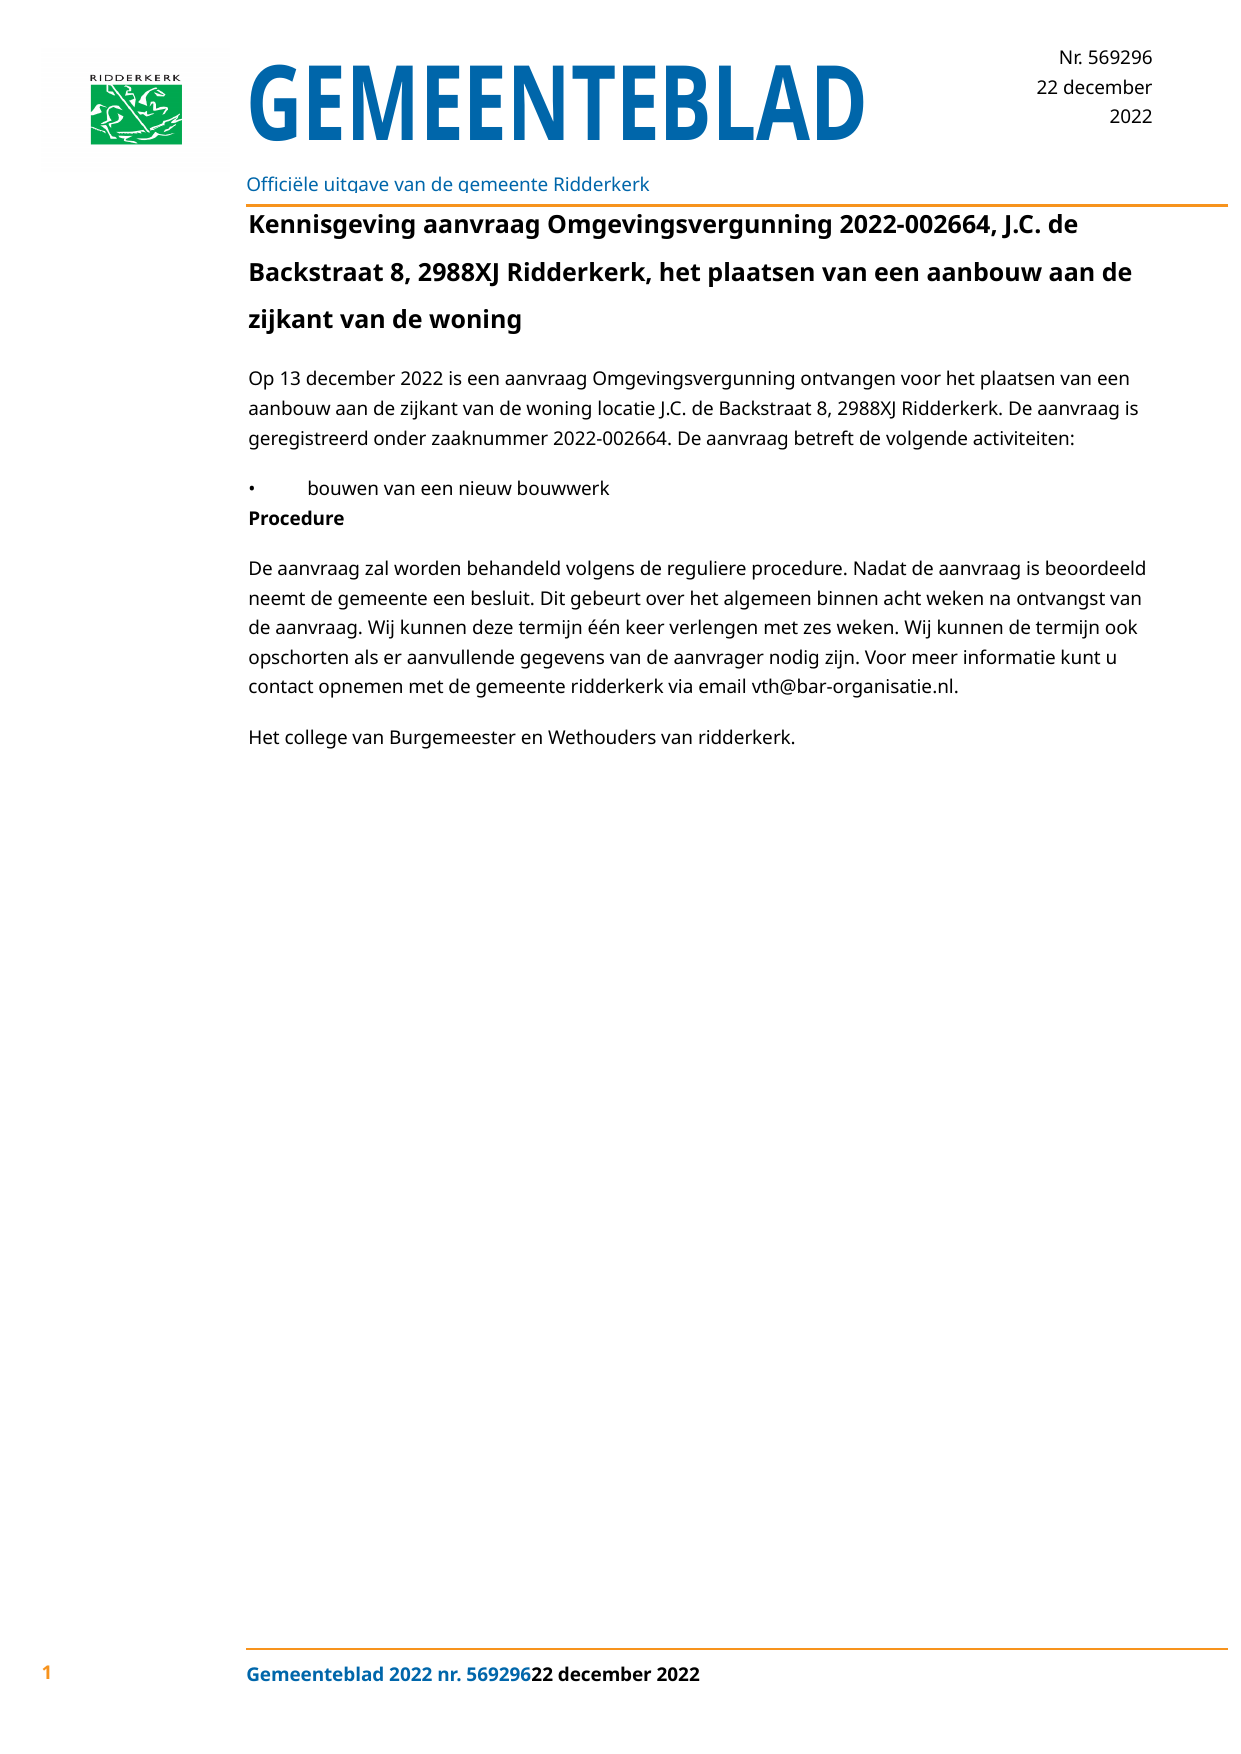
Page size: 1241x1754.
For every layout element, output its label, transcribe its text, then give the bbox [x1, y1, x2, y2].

list bouwen van een nieuw bouwwerk [248, 475, 1152, 501]
text De aanvraag zal worden behandeld volgens de reguliere procedure. Nadat de aanvraag is beoordeeld neemt de gemeente een besluit. Dit gebeurt over het algemeen binnen acht weken na ontvangst van de aanvraag. Wij kunnen deze termijn één keer verlengen met zes weken. Wij kunnen de termijn ook opschorten als er aanvullende gegevens van de aanvrager nodig zijn. Voor meer informatie kunt u contact opnemen met de gemeente ridderkerk via email vth@bar-organisatie.nl. [248, 555, 1152, 699]
text Procedure [248, 505, 1152, 530]
picture [41, 47, 231, 172]
text Kennisgeving aanvraag Omgevingsvergunning 2022-002664, J.C. de Backstraat 8, 2988XJ Ridderkerk, het plaatsen van een aanbouw aan de zijkant van de woning [248, 207, 1152, 336]
text Op 13 december 2022 is een aanvraag Omgevingsvergunning ontvangen voor het plaatsen van een aanbouw aan de zijkant van de woning locatie J.C. de Backstraat 8, 2988XJ Ridderkerk. De aanvraag is geregistreerd onder zaaknummer 2022-002664. De aanvraag betreft de volgende activiteiten: [248, 366, 1152, 450]
text Het college van Burgemeester en Wethouders van ridderkerk. [248, 724, 1152, 749]
